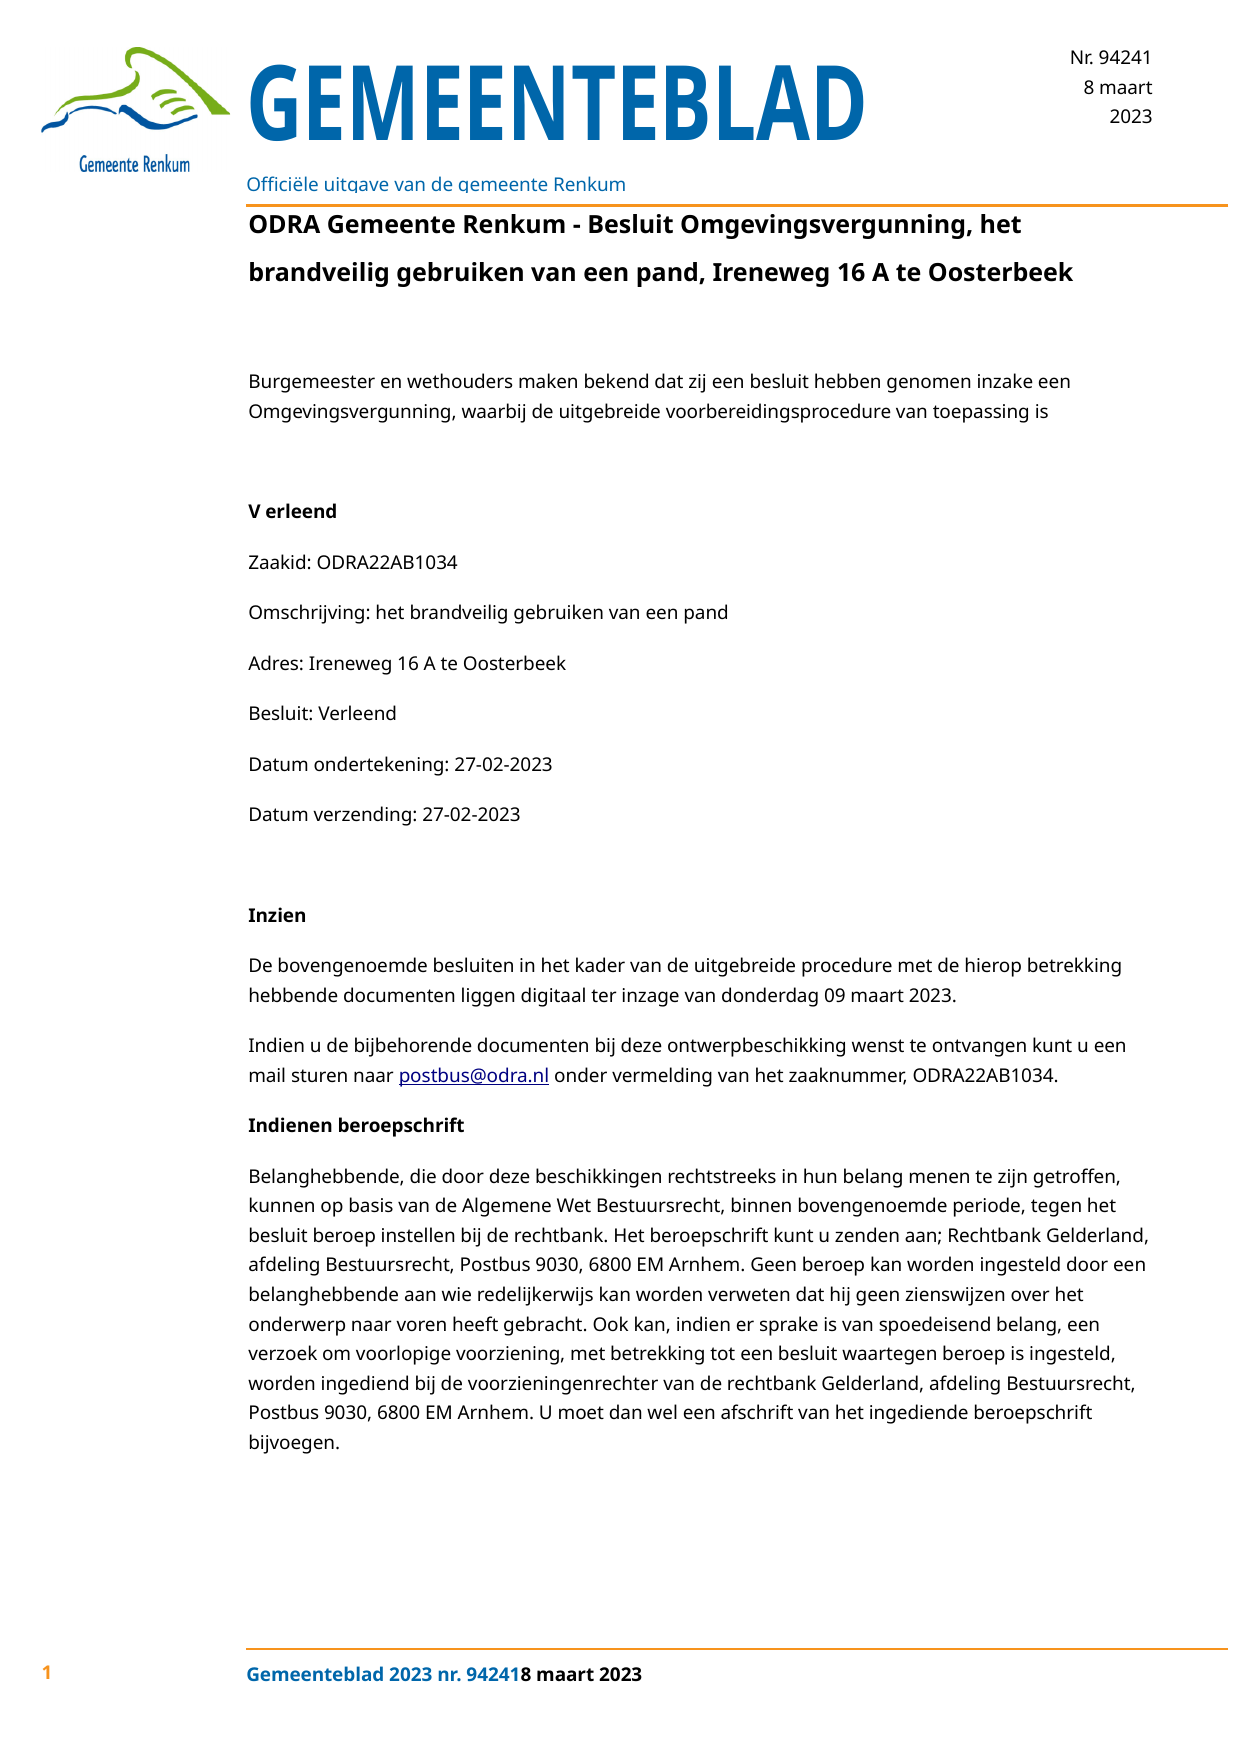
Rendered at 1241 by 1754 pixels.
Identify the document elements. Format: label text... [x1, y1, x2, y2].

text Adres: Ireneweg 16 A te Oosterbeek [248, 650, 1152, 676]
picture [41, 47, 231, 172]
text Zaakid: ODRA22AB1034 [248, 549, 1152, 575]
text Besluit: Verleend [248, 700, 1152, 726]
text Datum verzending: 27-02-2023 [248, 801, 1152, 827]
text De bovengenoemde besluiten in het kader van de uitgebreide procedure met de hierop betrekking hebbende documenten liggen digitaal ter inzage van donderdag 09 maart 2023. [248, 952, 1152, 1008]
text Indienen beroepschrift [248, 1112, 1152, 1138]
text Burgemeester en wethouders maken bekend dat zij een besluit hebben genomen inzake een Omgevingsvergunning, waarbij de uitgebreide voorbereidingsprocedure van toepassing is [248, 368, 1152, 424]
text ODRA Gemeente Renkum - Besluit Omgevingsvergunning, het brandveilig gebruiken van een pand, Ireneweg 16 A te Oosterbeek [248, 207, 1152, 288]
text Belanghebbende, die door deze beschikkingen rechtstreeks in hun belang menen te zijn getroffen, kunnen op basis van de Algemene Wet Bestuursrecht, binnen bovengenoemde periode, tegen het besluit beroep instellen bij de rechtbank. Het beroepschrift kunt u zenden aan; Rechtbank Gelderland, afdeling Bestuursrecht, Postbus 9030, 6800 EM Arnhem. Geen beroep kan worden ingesteld door een belanghebbende aan wie redelijkerwijs kan worden verweten dat hij geen zienswijzen over het onderwerp naar voren heeft gebracht. Ook kan, indien er sprake is van spoedeisend belang, een verzoek om voorlopige voorziening, met betrekking tot een besluit waartegen beroep is ingesteld, worden ingediend bij de voorzieningenrechter van de rechtbank Gelderland, afdeling Bestuursrecht, Postbus 9030, 6800 EM Arnhem. U moet dan wel een afschrift van het ingediende beroepschrift bijvoegen. [248, 1163, 1152, 1455]
text Datum ondertekening: 27-02-2023 [248, 751, 1152, 777]
text V erleend [248, 499, 1152, 524]
text Indien u de bijbehorende documenten bij deze ontwerpbeschikking wenst te ontvangen kunt u een mail sturen naar postbus@odra.nl onder vermelding van het zaaknummer, ODRA22AB1034. [248, 1032, 1152, 1088]
text Omschrijving: het brandveilig gebruiken van een pand [248, 599, 1152, 625]
text Inzien [248, 902, 1152, 928]
